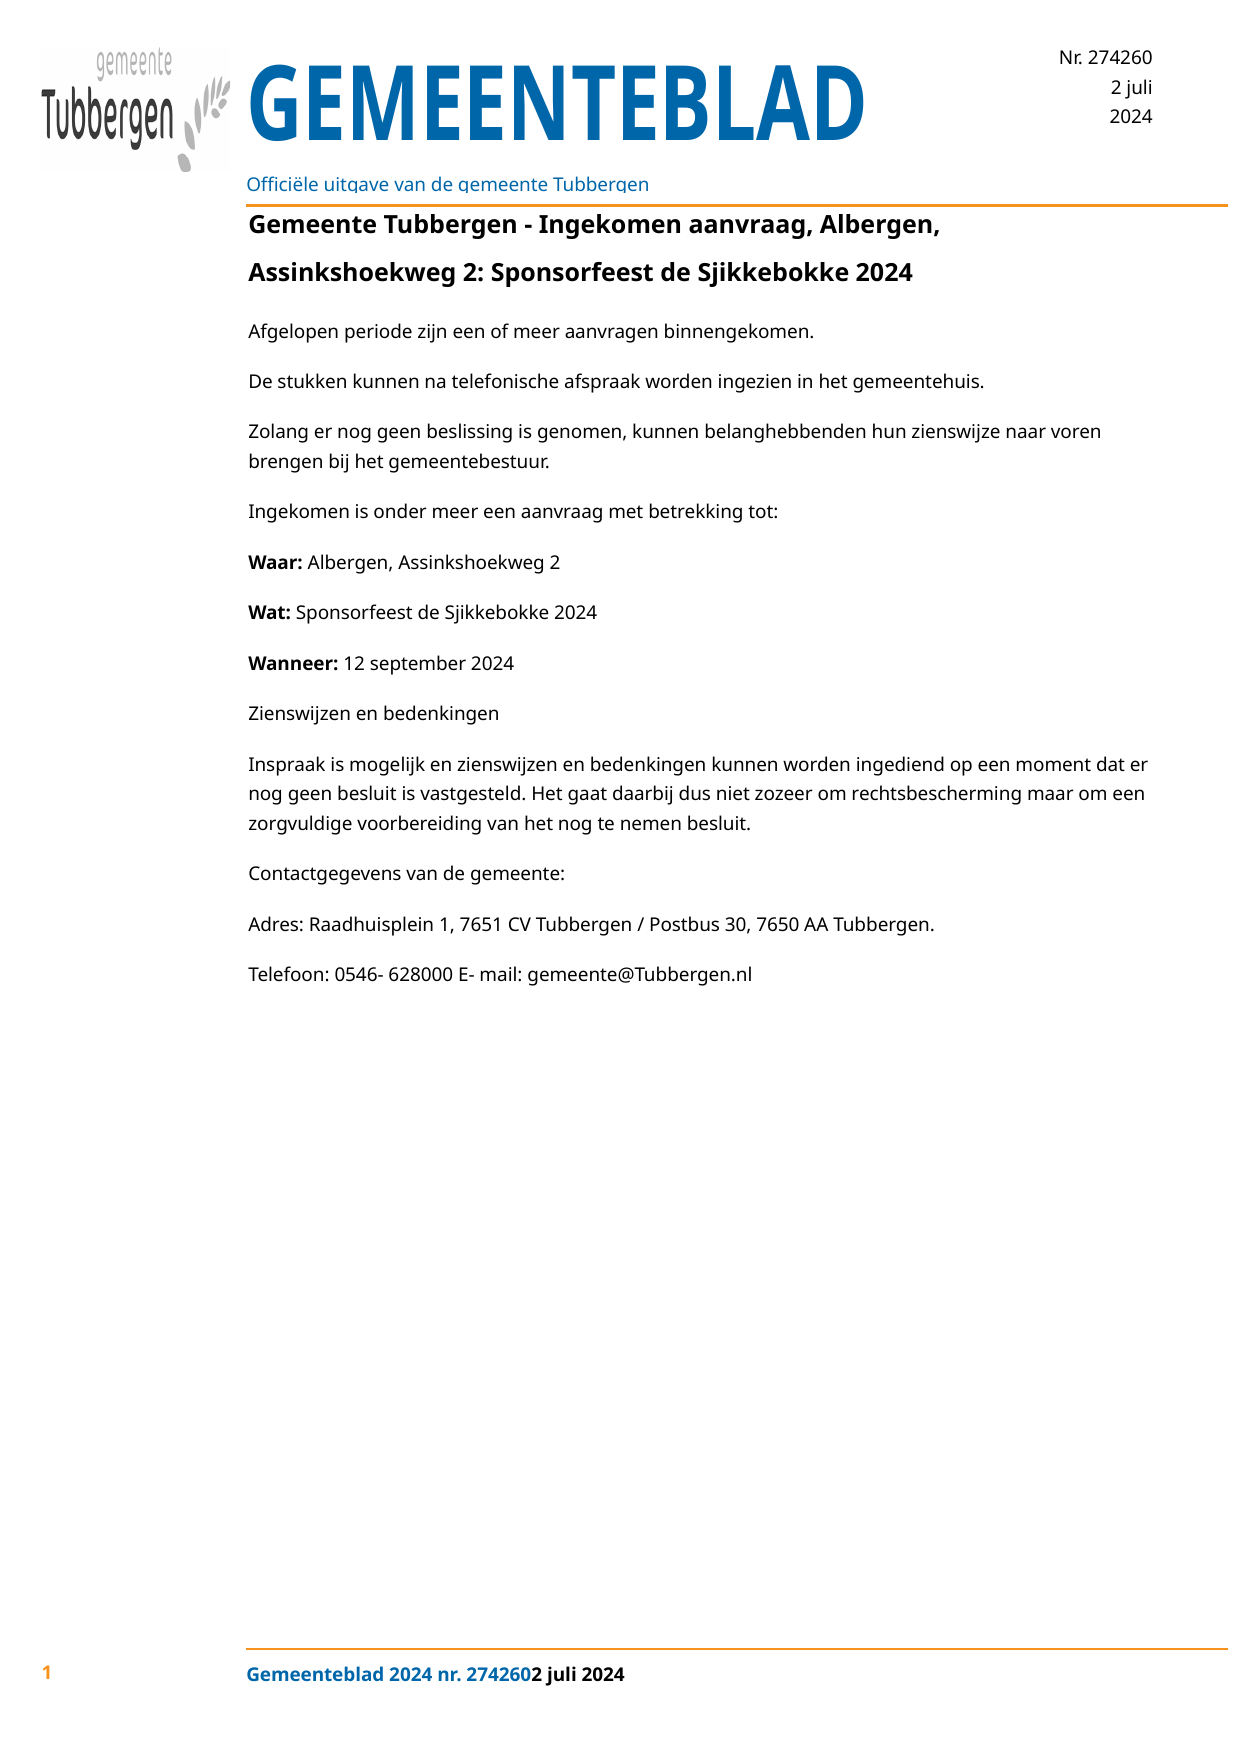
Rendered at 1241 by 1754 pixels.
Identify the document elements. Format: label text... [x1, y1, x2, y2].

text Inspraak is mogelijk en zienswijzen en bedenkingen kunnen worden ingediend op een moment dat er nog geen besluit is vastgesteld. Het gaat daarbij dus niet zozeer om rechtsbescherming maar om een zorgvuldige voorbereiding van het nog te nemen besluit. [248, 751, 1152, 836]
picture [41, 47, 231, 172]
text Contactgegevens van de gemeente: [248, 860, 1152, 886]
text Telefoon: 0546- 628000 E- mail: gemeente@Tubbergen.nl [248, 961, 1152, 987]
text De stukken kunnen na telefonische afspraak worden ingezien in het gemeentehuis. [248, 368, 1152, 394]
text Zolang er nog geen beslissing is genomen, kunnen belanghebbenden hun zienswijze naar voren brengen bij het gemeentebestuur. [248, 419, 1152, 474]
text Waar: Albergen, Assinkshoekweg 2 [248, 549, 1152, 575]
text Ingekomen is onder meer een aanvraag met betrekking tot: [248, 499, 1152, 524]
text Zienswijzen en bedenkingen [248, 700, 1152, 726]
text Afgelopen periode zijn een of meer aanvragen binnengekomen. [248, 318, 1152, 344]
text Wat: Sponsorfeest de Sjikkebokke 2024 [248, 599, 1152, 625]
text Adres: Raadhuisplein 1, 7651 CV Tubbergen / Postbus 30, 7650 AA Tubbergen. [248, 911, 1152, 937]
text Wanneer: 12 september 2024 [248, 650, 1152, 676]
text Gemeente Tubbergen - Ingekomen aanvraag, Albergen, Assinkshoekweg 2: Sponsorfeest de Sjikkebokke 2024 [248, 207, 1152, 288]
